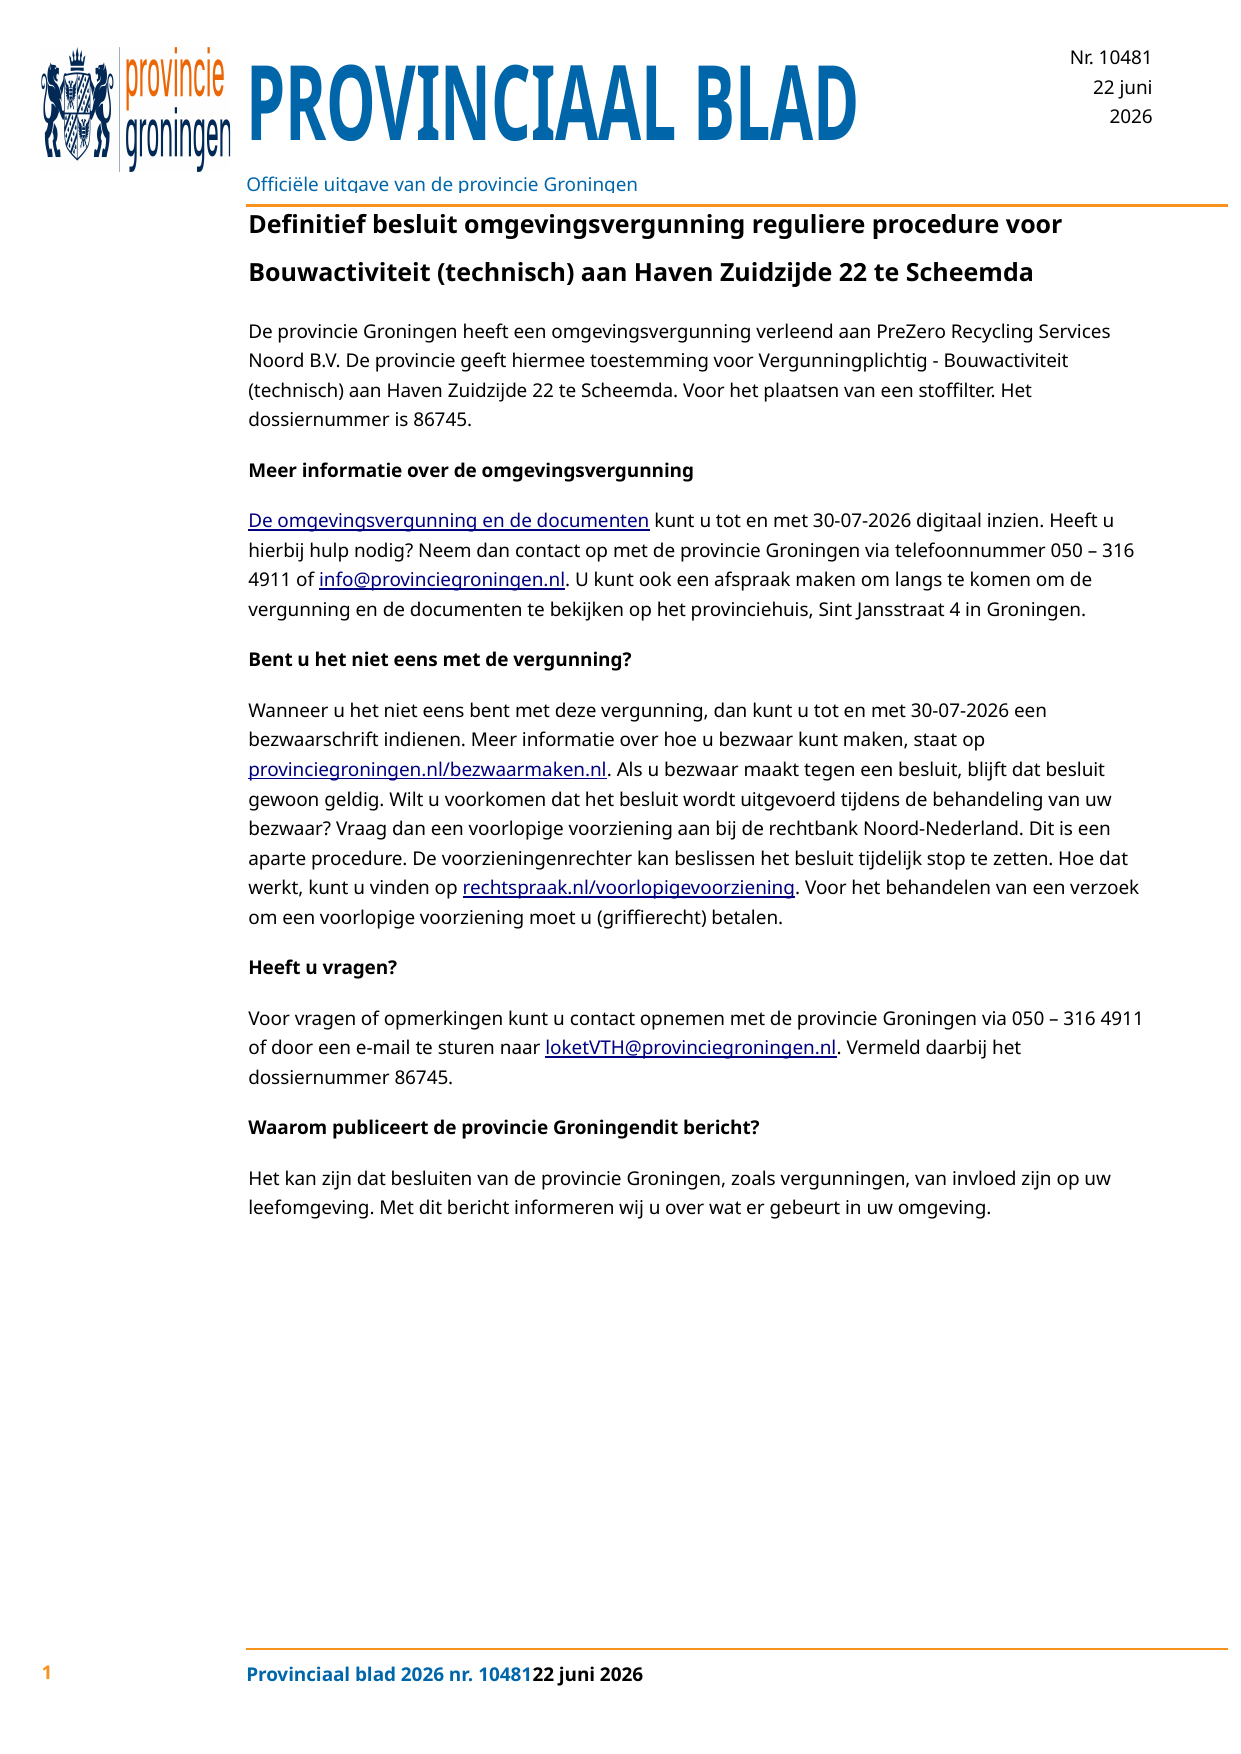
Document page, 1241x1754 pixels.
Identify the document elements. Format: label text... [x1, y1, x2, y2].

text Wanneer u het niet eens bent met deze vergunning, dan kunt u tot en met 30-07-2026 een bezwaarschrift indienen. Meer informatie over hoe u bezwaar kunt maken, staat op provinciegroningen.nl/bezwaarmaken.nl. Als u bezwaar maakt tegen een besluit, blijft dat besluit gewoon geldig. Wilt u voorkomen dat het besluit wordt uitgevoerd tijdens de behandeling van uw bezwaar? Vraag dan een voorlopige voorziening aan bij de rechtbank Noord-Nederland. Dit is een aparte procedure. De voorzieningenrechter kan beslissen het besluit tijdelijk stop te zetten. Hoe dat werkt, kunt u vinden op rechtspraak.nl/voorlopigevoorziening. Voor het behandelen van een verzoek om een voorlopige voorziening moet u (griffierecht) betalen. [248, 697, 1152, 930]
text Waarom publiceert de provincie Groningendit bericht? [248, 1114, 1152, 1140]
text Definitief besluit omgevingsvergunning reguliere procedure voor Bouwactiviteit (technisch) aan Haven Zuidzijde 22 te Scheemda [248, 207, 1152, 288]
text Het kan zijn dat besluiten van de provincie Groningen, zoals vergunningen, van invloed zijn op uw leefomgeving. Met dit bericht informeren wij u over wat er gebeurt in uw omgeving. [248, 1165, 1152, 1220]
text De omgevingsvergunning en de documenten kunt u tot en met 30-07-2026 digitaal inzien. Heeft u hierbij hulp nodig? Neem dan contact op met de provincie Groningen via telefoonnummer 050 – 316 4911 of info@provinciegroningen.nl. U kunt ook een afspraak maken om langs te komen om de vergunning en de documenten te bekijken op het provinciehuis, Sint Jansstraat 4 in Groningen. [248, 507, 1152, 622]
text Voor vragen of opmerkingen kunt u contact opnemen met de provincie Groningen via 050 – 316 4911 of door een e-mail te sturen naar loketVTH@provinciegroningen.nl. Vermeld daarbij het dossiernummer 86745. [248, 1005, 1152, 1090]
picture [41, 47, 231, 172]
text De provincie Groningen heeft een omgevingsvergunning verleend aan PreZero Recycling Services Noord B.V. De provincie geeft hiermee toestemming voor Vergunningplichtig - Bouwactiviteit (technisch) aan Haven Zuidzijde 22 te Scheemda. Voor het plaatsen van een stoffilter. Het dossiernummer is 86745. [248, 318, 1152, 432]
text Heeft u vragen? [248, 954, 1152, 980]
text Meer informatie over de omgevingsvergunning [248, 457, 1152, 483]
text Bent u het niet eens met de vergunning? [248, 647, 1152, 672]
